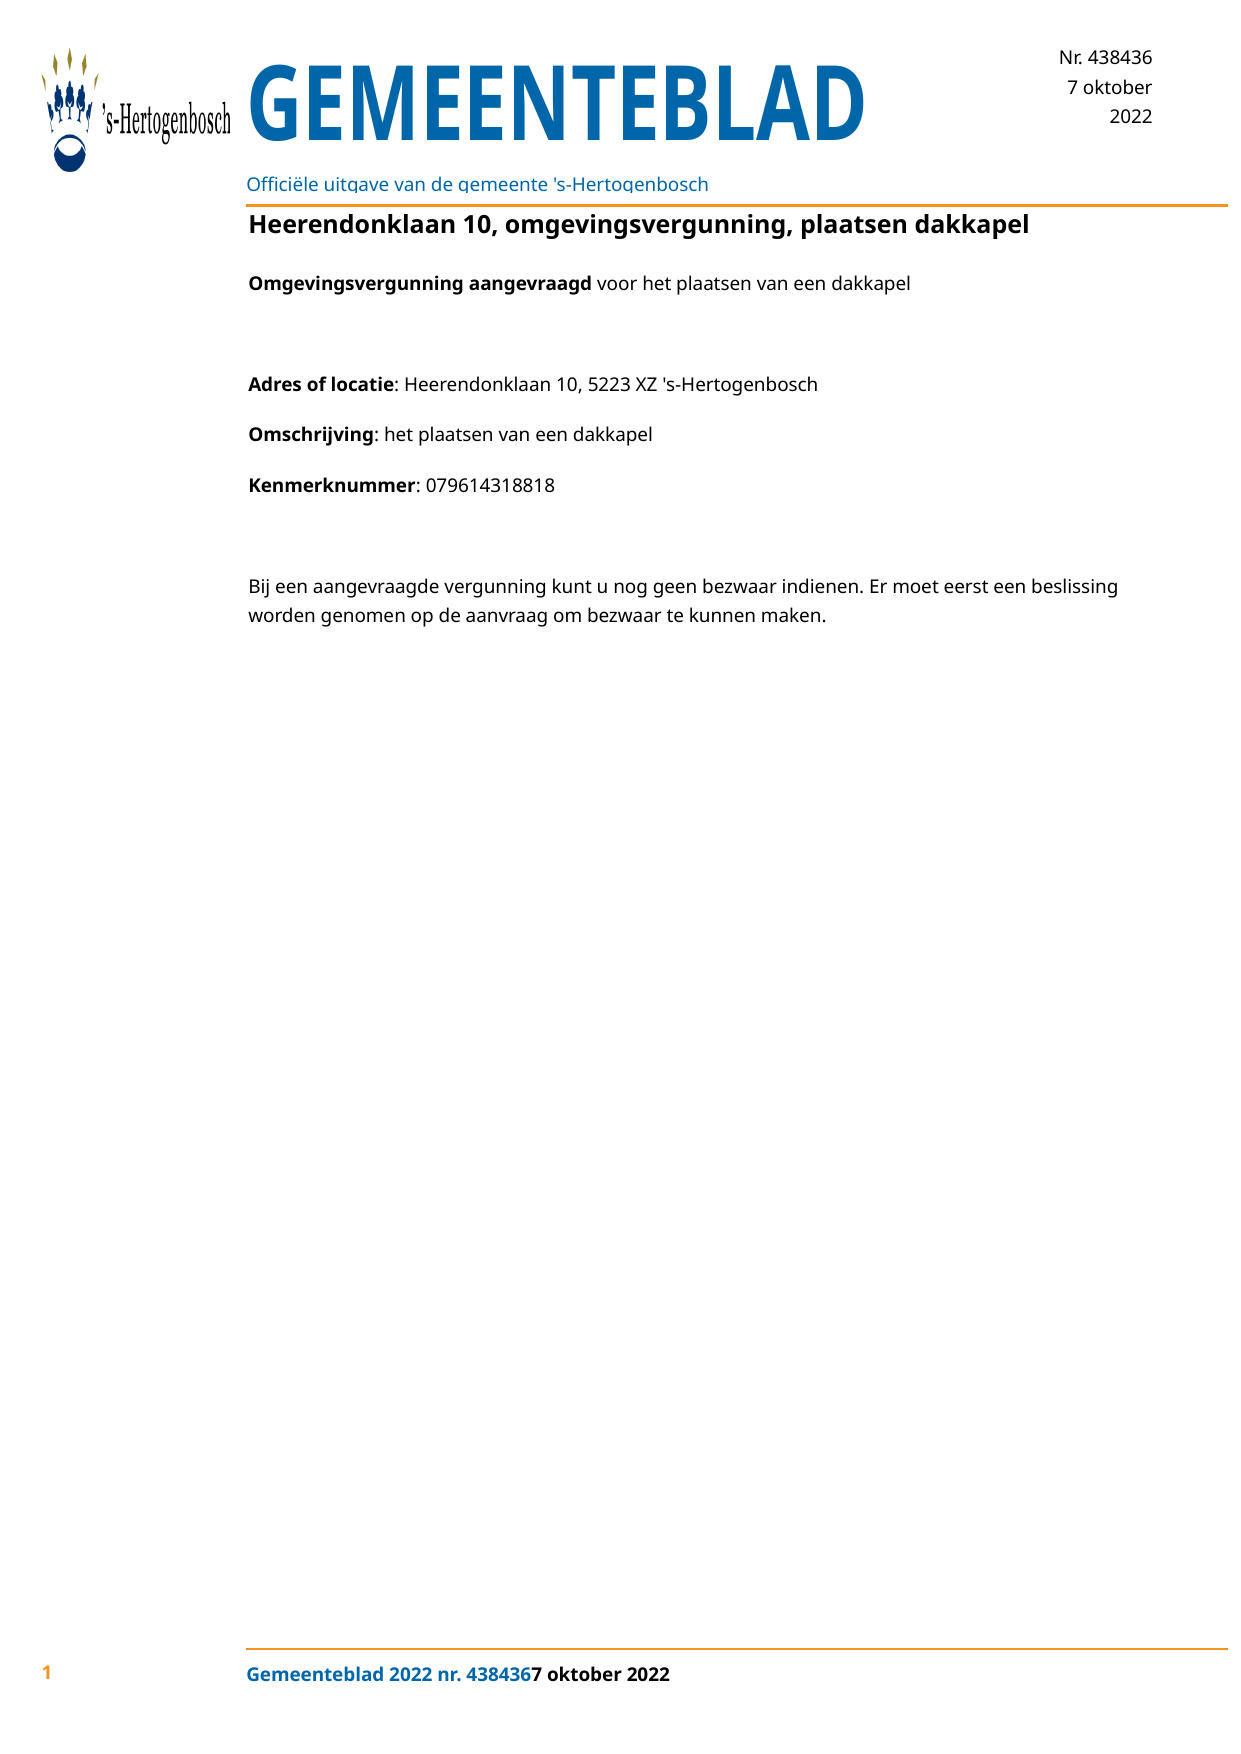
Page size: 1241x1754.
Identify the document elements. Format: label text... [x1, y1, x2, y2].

text Bij een aangevraagde vergunning kunt u nog geen bezwaar indienen. Er moet eerst een beslissing worden genomen op de aanvraag om bezwaar te kunnen maken. [248, 573, 1152, 628]
text Heerendonklaan 10, omgevingsvergunning, plaatsen dakkapel [248, 207, 1152, 241]
text Omschrijving: het plaatsen van een dakkapel [248, 422, 1152, 447]
text Omgevingsvergunning aangevraagd voor het plaatsen van een dakkapel [248, 270, 1152, 296]
picture [41, 47, 231, 172]
text Kenmerknummer: 079614318818 [248, 472, 1152, 498]
text Adres of locatie: Heerendonklaan 10, 5223 XZ 's-Hertogenbosch [248, 371, 1152, 397]
